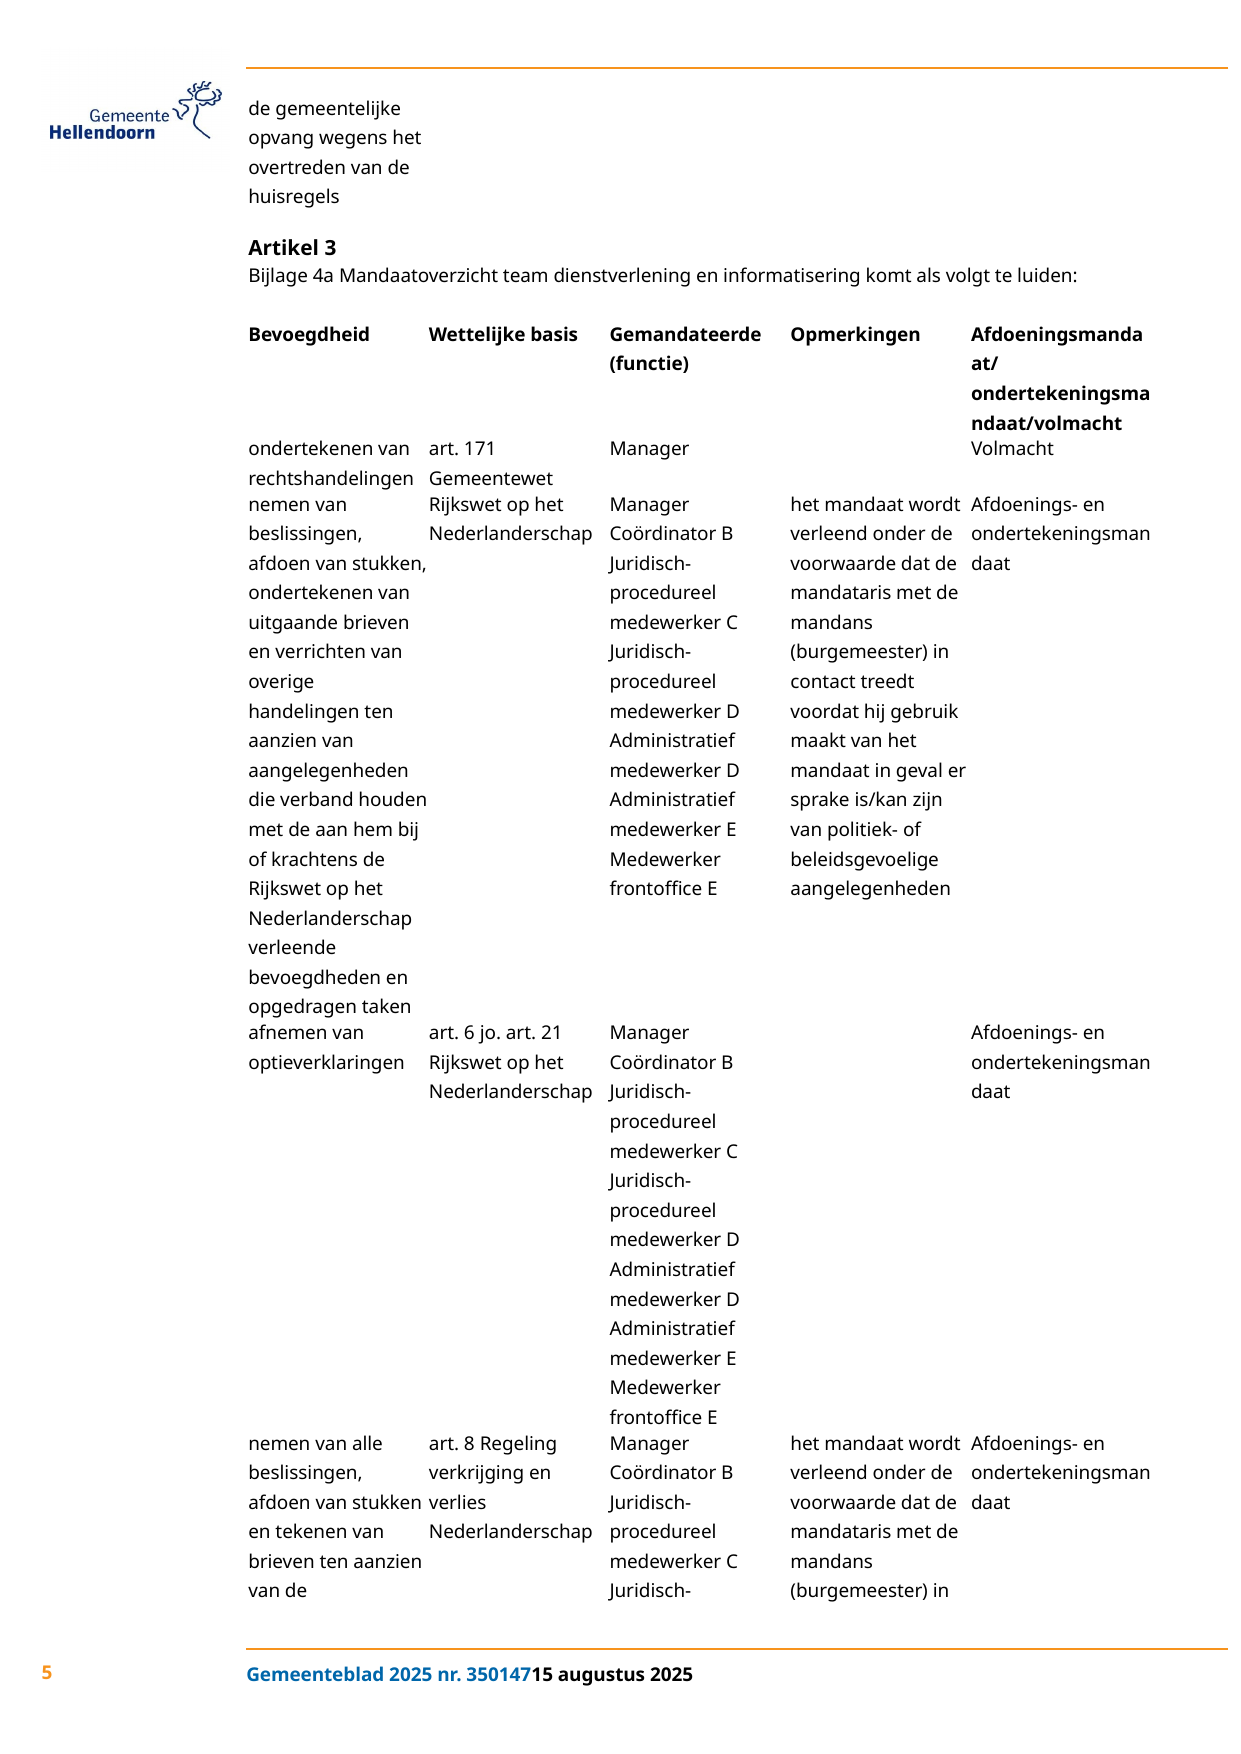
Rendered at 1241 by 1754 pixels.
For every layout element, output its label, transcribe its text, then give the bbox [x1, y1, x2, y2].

table_cell ondertekenen van rechtshandelingen [248, 436, 429, 491]
table_cell [423, 95, 578, 209]
table_cell het mandaat wordt verleend onder de voorwaarde dat de mandataris met de mandans (burgemeester) in [790, 1430, 971, 1603]
table_cell Afdoenings- en ondertekeningsmandaat [971, 491, 1152, 1019]
table_cell [790, 1020, 971, 1430]
table_cell [790, 436, 971, 491]
table_cell [734, 95, 888, 209]
table_cell [889, 95, 1152, 209]
table_cell Rijkswet op het Nederlanderschap [429, 491, 609, 1019]
table_cell afnemen van optieverklaringen [248, 1020, 429, 1430]
table_header Bevoegdheid [248, 321, 429, 436]
table_header Wettelijke basis [429, 321, 609, 436]
table_cell het mandaat wordt verleend onder de voorwaarde dat de mandataris met de mandans (burgemeester) in contact treedt voordat hij gebruik maakt van het mandaat in geval er sprake is/kan zijn van politiek- of beleidsgevoelige aangelegenheden [790, 491, 971, 1019]
table_cell nemen van beslissingen, afdoen van stukken, ondertekenen van uitgaande brieven en verrichten van overige handelingen ten aanzien van aangelegenheden die verband houden met de aan hem bij of krachtens de Rijkswet op het Nederlanderschap verleende bevoegdheden en opgedragen taken [248, 491, 429, 1019]
table_cell Afdoenings- en ondertekeningsmandaat [971, 1020, 1152, 1430]
table_header Gemandateerde (functie) [609, 321, 790, 436]
table_cell Manager Coördinator B Juridisch-procedureel medewerker C Juridisch- [609, 1430, 790, 1603]
table_cell art. 6 jo. art. 21 Rijkswet op het Nederlanderschap [429, 1020, 609, 1430]
table_cell Afdoenings- en ondertekeningsmandaat [971, 1430, 1152, 1603]
table_header Afdoeningsmandaat/ ondertekeningsmandaat/volmacht [971, 321, 1152, 436]
table_cell Manager [609, 436, 790, 491]
table_cell Volmacht [971, 436, 1152, 491]
table_cell de gemeentelijke opvang wegens het overtreden van de huisregels [248, 95, 423, 209]
table_cell [579, 95, 733, 209]
table_cell art. 8 Regeling verkrijging en verlies Nederlanderschap [429, 1430, 609, 1603]
table_cell Manager Coördinator B Juridisch-procedureel medewerker C Juridisch-procedureel medewerker D Administratief medewerker D Administratief medewerker E Medewerker frontoffice E [609, 491, 790, 1019]
text Bijlage 4a Mandaatoverzicht team dienstverlening en informatisering komt als volgt te luiden: [248, 262, 1152, 287]
table_cell nemen van alle beslissingen, afdoen van stukken en tekenen van brieven ten aanzien van de [248, 1430, 429, 1603]
table_header Opmerkingen [790, 321, 971, 436]
table_cell art. 171 Gemeentewet [429, 436, 609, 491]
picture [41, 47, 231, 172]
table_cell Manager Coördinator B Juridisch-procedureel medewerker C Juridisch-procedureel medewerker D Administratief medewerker D Administratief medewerker E Medewerker frontoffice E [609, 1020, 790, 1430]
text Artikel 3 [248, 233, 1152, 262]
